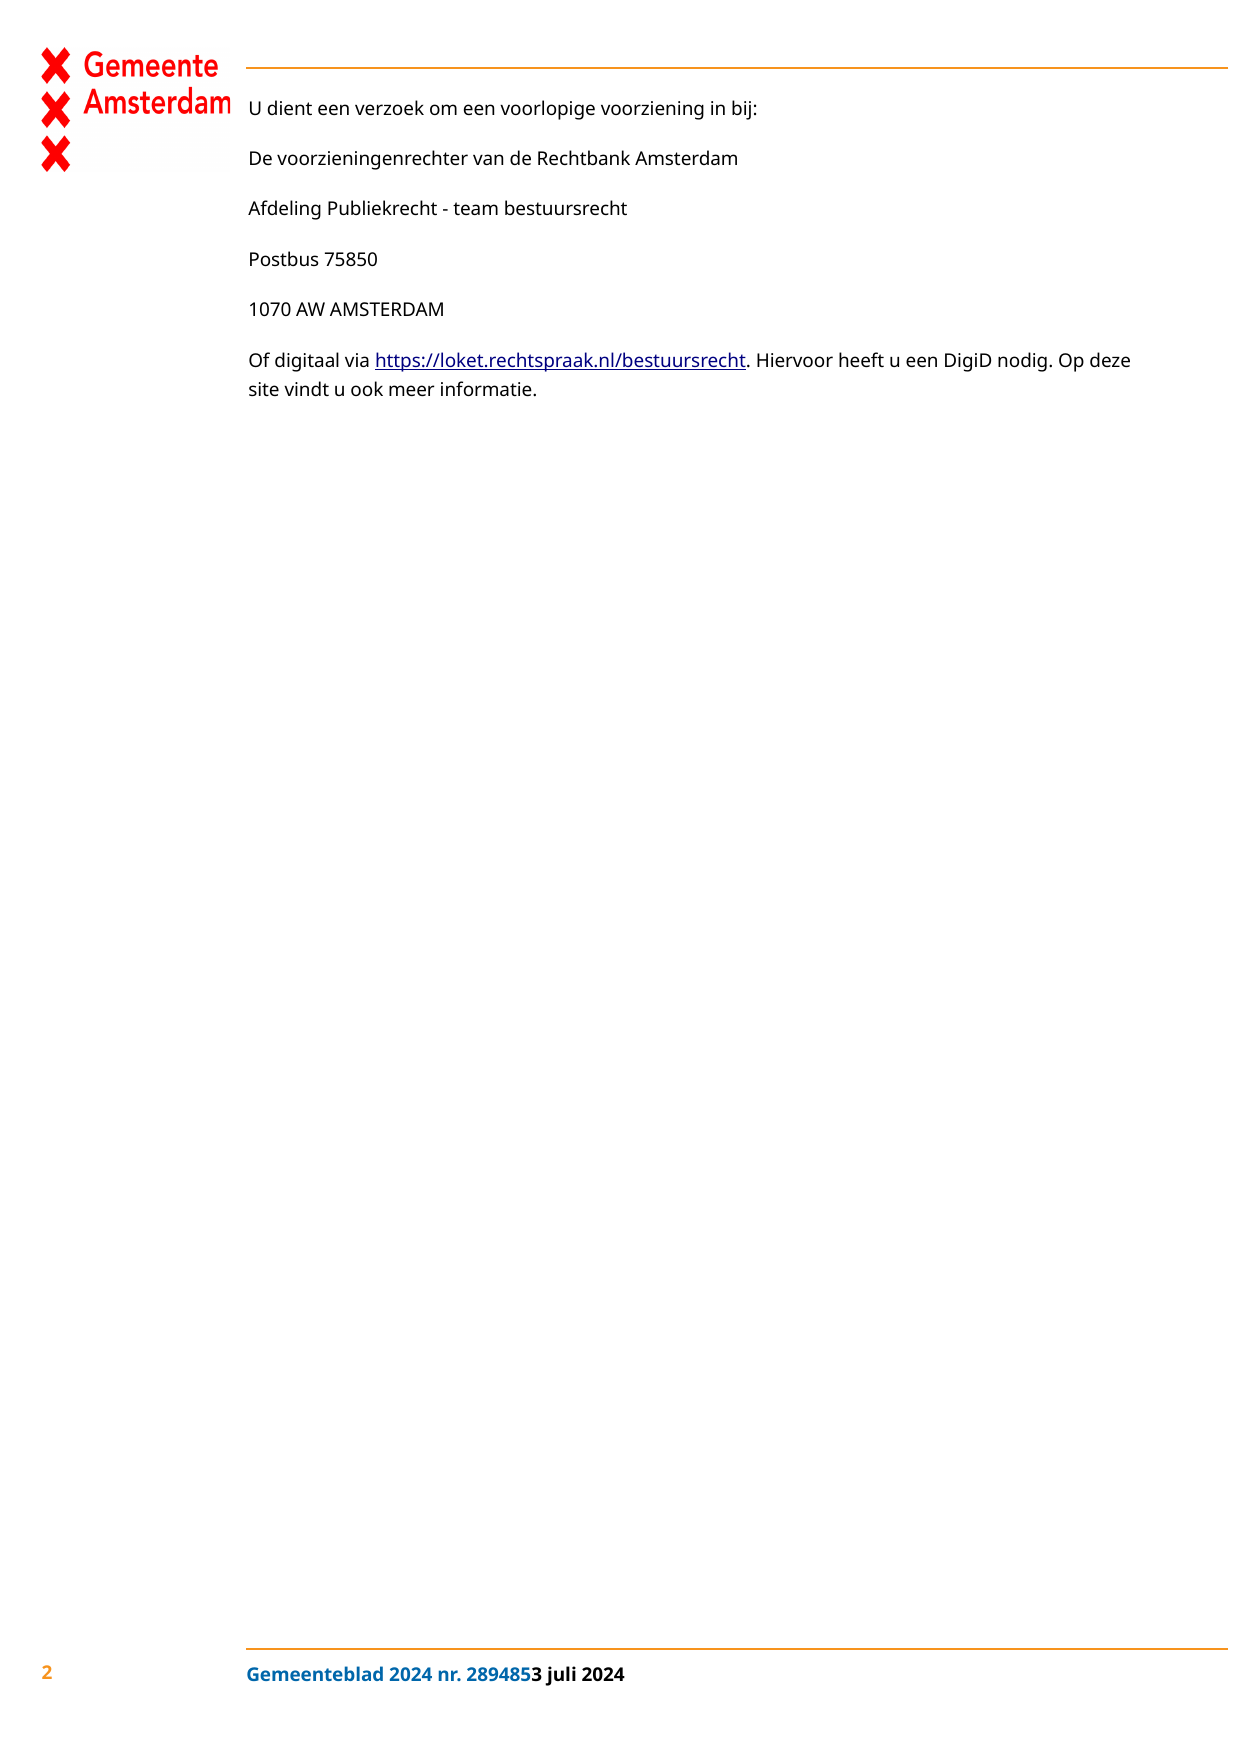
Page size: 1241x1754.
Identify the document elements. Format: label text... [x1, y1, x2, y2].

text Of digitaal via https://loket.rechtspraak.nl/bestuursrecht. Hiervoor heeft u een DigiD nodig. Op deze site vindt u ook meer informatie. [248, 347, 1152, 402]
text Afdeling Publiekrecht - team bestuursrecht [248, 196, 1152, 221]
text De voorzieningenrechter van de Rechtbank Amsterdam [248, 145, 1152, 171]
text 1070 AW AMSTERDAM [248, 296, 1152, 322]
text Postbus 75850 [248, 246, 1152, 272]
picture [41, 47, 231, 172]
text U dient een verzoek om een voorlopige voorziening in bij: [248, 95, 1152, 121]
